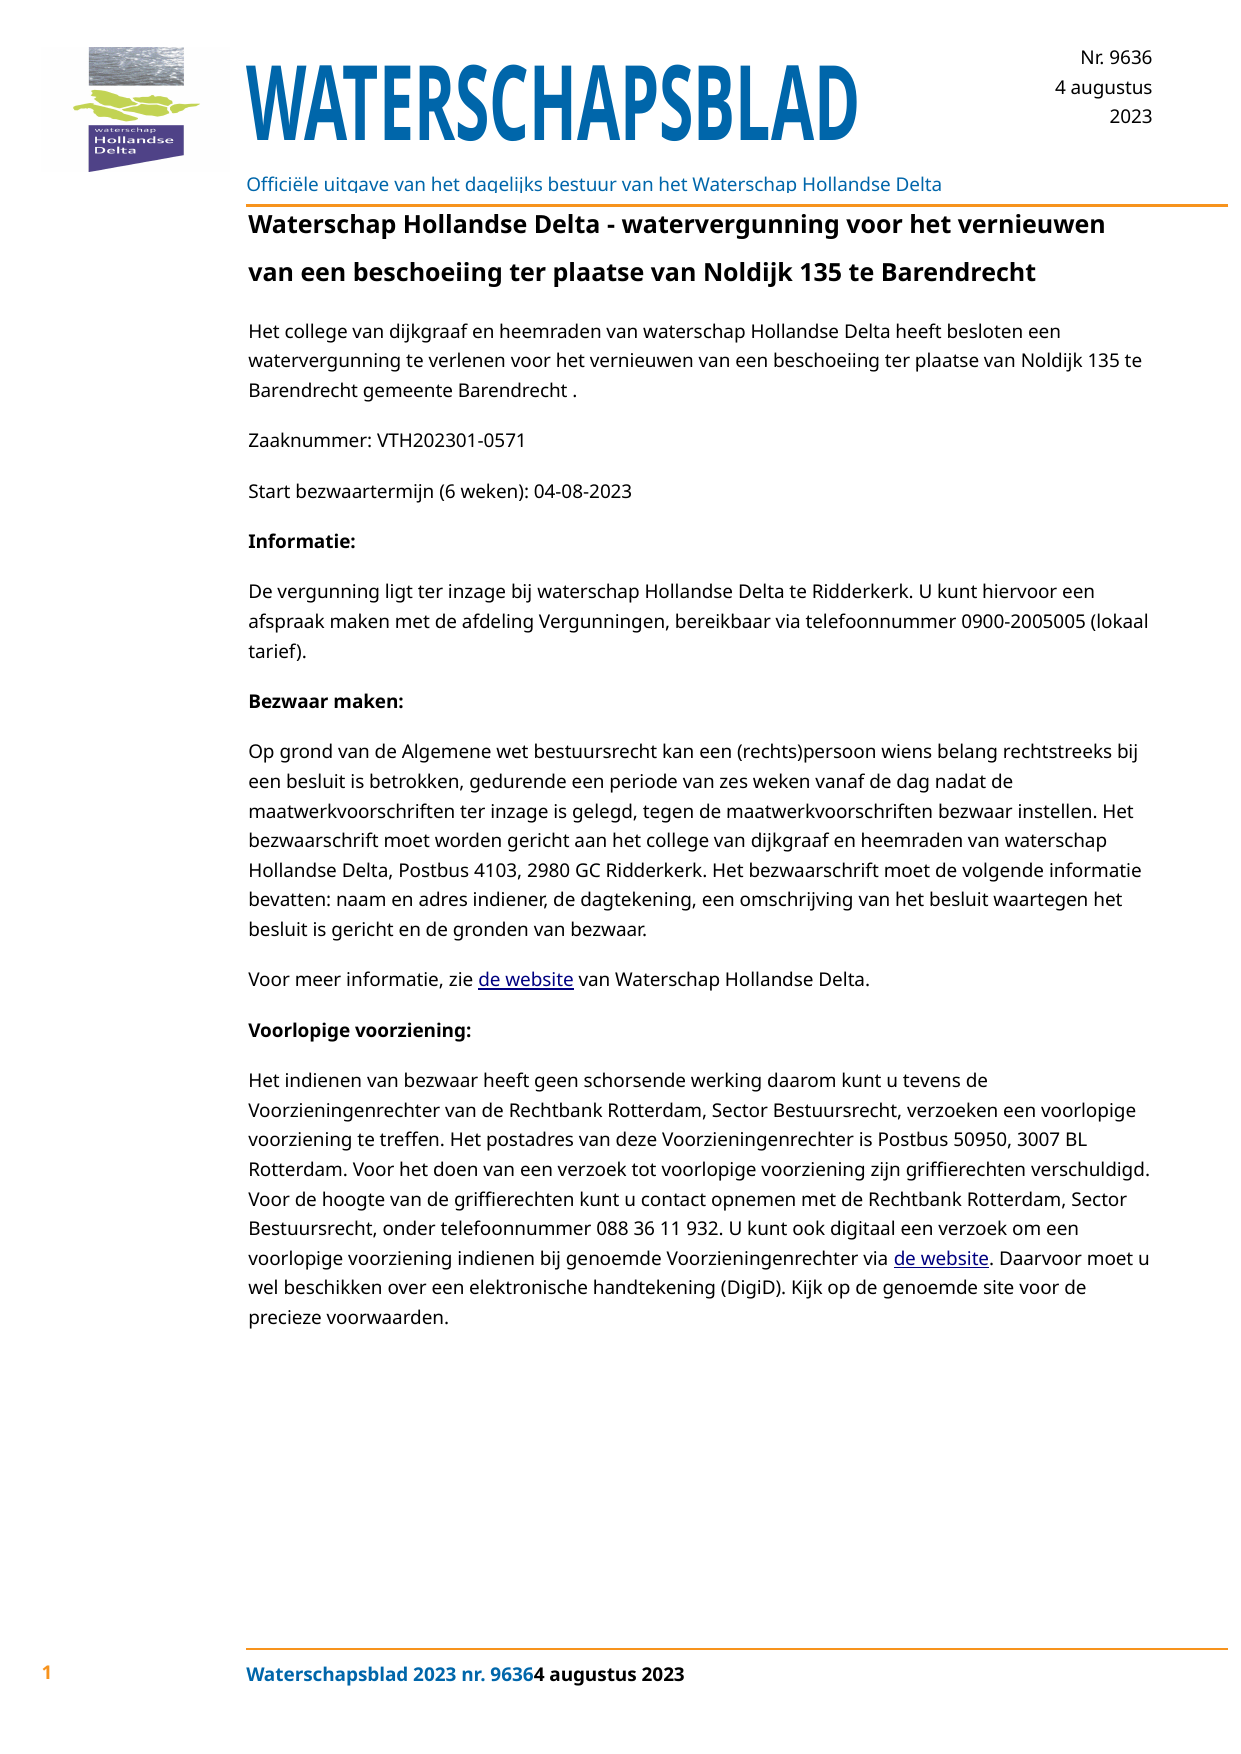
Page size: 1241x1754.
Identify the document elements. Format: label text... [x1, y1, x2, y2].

text Het indienen van bezwaar heeft geen schorsende werking daarom kunt u tevens de Voorzieningenrechter van de Rechtbank Rotterdam, Sector Bestuursrecht, verzoeken een voorlopige voorziening te treffen. Het postadres van deze Voorzieningenrechter is Postbus 50950, 3007 BL Rotterdam. Voor het doen van een verzoek tot voorlopige voorziening zijn griffierechten verschuldigd. Voor de hoogte van de griffierechten kunt u contact opnemen met de Rechtbank Rotterdam, Sector Bestuursrecht, onder telefoonnummer 088 36 11 932. U kunt ook digitaal een verzoek om een voorlopige voorziening indienen bij genoemde Voorzieningenrechter via de website. Daarvoor moet u wel beschikken over een elektronische handtekening (DigiD). Kijk op de genoemde site voor de precieze voorwaarden. [248, 1067, 1152, 1330]
text Informatie: [248, 528, 1152, 554]
picture [41, 47, 231, 172]
text Start bezwaartermijn (6 weken): 04-08-2023 [248, 478, 1152, 504]
text Voor meer informatie, zie de website van Waterschap Hollandse Delta. [248, 967, 1152, 992]
text Het college van dijkgraaf en heemraden van waterschap Hollandse Delta heeft besloten een watervergunning te verlenen voor het vernieuwen van een beschoeiing ter plaatse van Noldijk 135 te Barendrecht gemeente Barendrecht . [248, 318, 1152, 403]
text Op grond van de Algemene wet bestuursrecht kan een (rechts)persoon wiens belang rechtstreeks bij een besluit is betrokken, gedurende een periode van zes weken vanaf de dag nadat de maatwerkvoorschriften ter inzage is gelegd, tegen de maatwerkvoorschriften bezwaar instellen. Het bezwaarschrift moet worden gericht aan het college van dijkgraaf en heemraden van waterschap Hollandse Delta, Postbus 4103, 2980 GC Ridderkerk. Het bezwaarschrift moet de volgende informatie bevatten: naam en adres indiener, de dagtekening, een omschrijving van het besluit waartegen het besluit is gericht en de gronden van bezwaar. [248, 739, 1152, 942]
text Voorlopige voorziening: [248, 1017, 1152, 1043]
text De vergunning ligt ter inzage bij waterschap Hollandse Delta te Ridderkerk. U kunt hiervoor een afspraak maken met de afdeling Vergunningen, bereikbaar via telefoonnummer 0900-2005005 (lokaal tarief). [248, 579, 1152, 664]
text Waterschap Hollandse Delta - watervergunning voor het vernieuwen van een beschoeiing ter plaatse van Noldijk 135 te Barendrecht [248, 207, 1152, 288]
text Bezwaar maken: [248, 688, 1152, 714]
text Zaaknummer: VTH202301-0571 [248, 427, 1152, 453]
